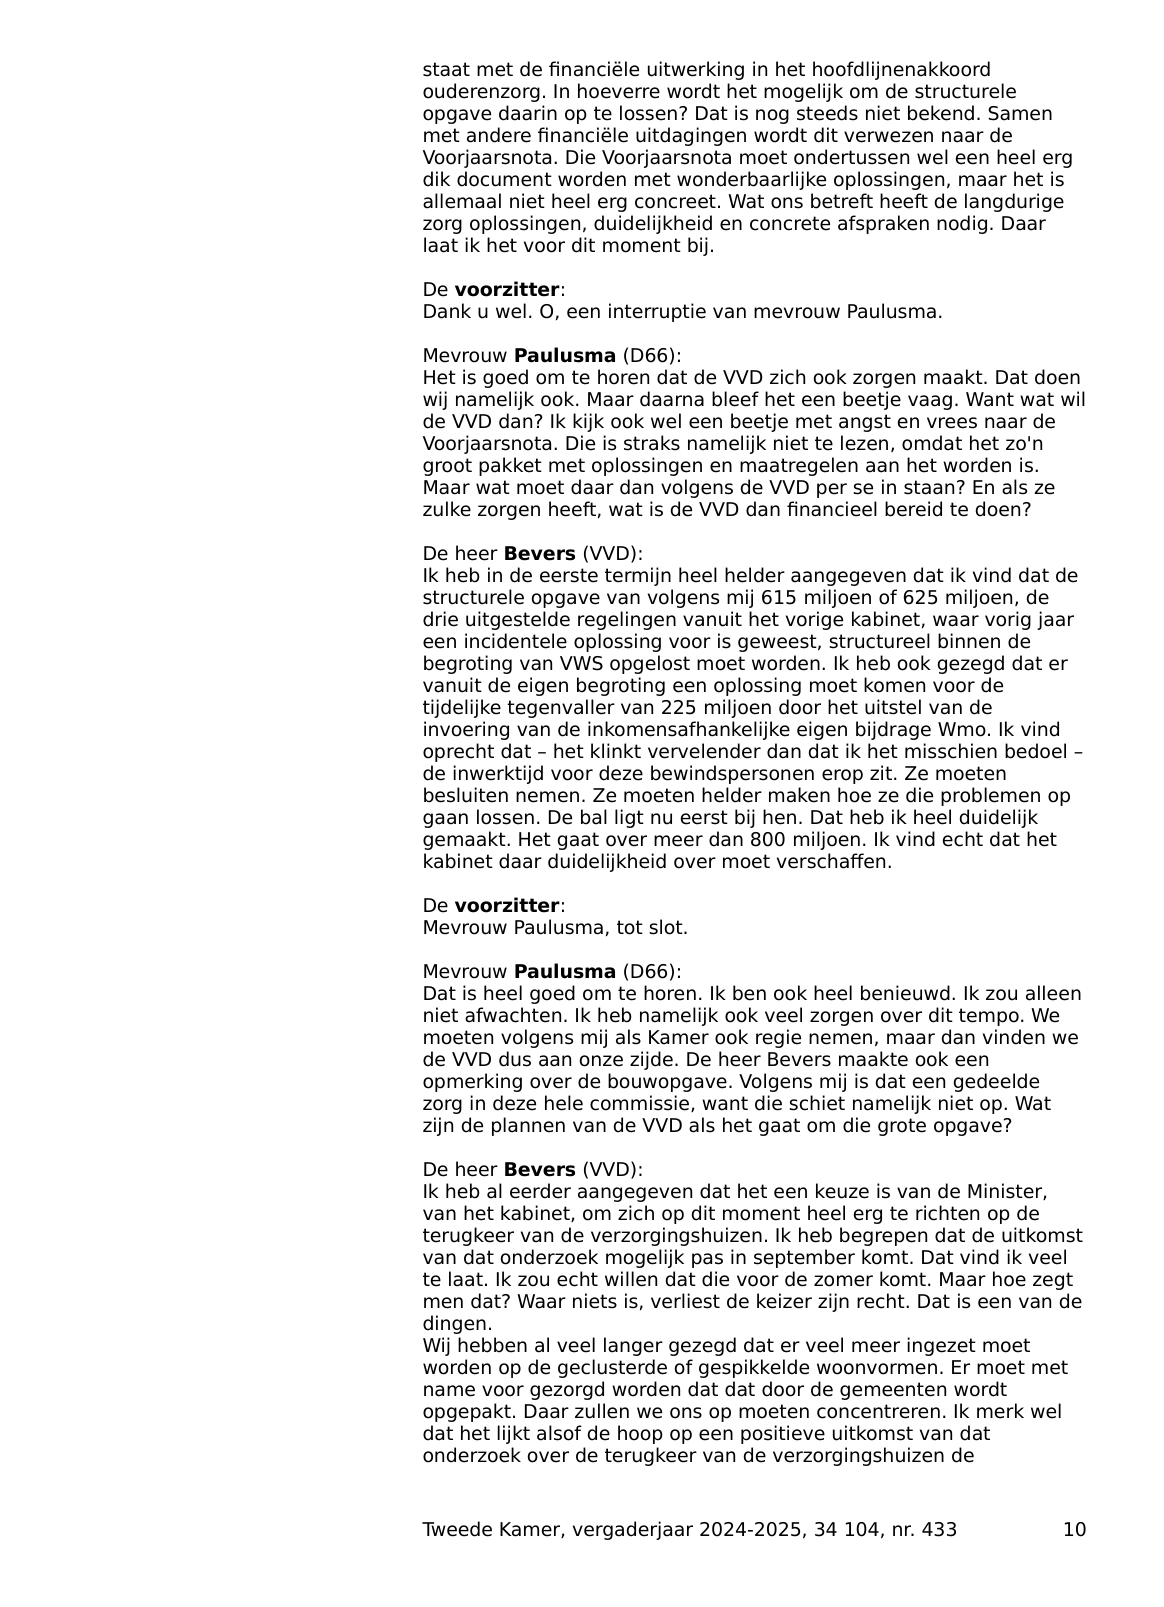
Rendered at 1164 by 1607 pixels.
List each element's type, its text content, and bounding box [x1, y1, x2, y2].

text Ik heb in de eerste termijn heel helder aangegeven dat ik vind dat de structurele opgave van volgens mij 615 miljoen of 625 miljoen, de drie uitgestelde regelingen vanuit het vorige kabinet, waar vorig jaar een incidentele oplossing voor is geweest, structureel binnen de begroting van VWS opgelost moet worden. Ik heb ook gezegd dat er vanuit de eigen begroting een oplossing moet komen voor de tijdelijke tegenvaller van 225 miljoen door het uitstel van de invoering van de inkomensafhankelijke eigen bijdrage Wmo. Ik vind oprecht dat – het klinkt vervelender dan dat ik het misschien bedoel – de inwerktijd voor deze bewindspersonen erop zit. Ze moeten besluiten nemen. Ze moeten helder maken hoe ze die problemen op gaan lossen. De bal ligt nu eerst bij hen. Dat heb ik heel duidelijk gemaakt. Het gaat over meer dan 800 miljoen. Ik vind echt dat het kabinet daar duidelijkheid over moet verschaffen. [422, 565, 1087, 873]
text Mevrouw Paulusma, tot slot. [422, 917, 1087, 939]
text Wij hebben al veel langer gezegd dat er veel meer ingezet moet worden op de geclusterde of gespikkelde woonvormen. Er moet met name voor gezorgd worden dat dat door de gemeenten wordt opgepakt. Daar zullen we ons op moeten concentreren. Ik merk wel dat het lijkt alsof de hoop op een positieve uitkomst van dat onderzoek over de terugkeer van de verzorgingshuizen de [422, 1335, 1087, 1467]
text De heer Bevers (VVD): [422, 543, 1087, 565]
text Ik heb al eerder aangegeven dat het een keuze is van de Minister, van het kabinet, om zich op dit moment heel erg te richten op de terugkeer van de verzorgingshuizen. Ik heb begrepen dat de uitkomst van dat onderzoek mogelijk pas in september komt. Dat vind ik veel te laat. Ik zou echt willen dat die voor de zomer komt. Maar hoe zegt men dat? Waar niets is, verliest de keizer zijn recht. Dat is een van de dingen. [422, 1181, 1087, 1335]
text De voorzitter: [422, 895, 1087, 917]
text Mevrouw Paulusma (D66): [422, 345, 1087, 367]
text Het is goed om te horen dat de VVD zich ook zorgen maakt. Dat doen wij namelijk ook. Maar daarna bleef het een beetje vaag. Want wat wil de VVD dan? Ik kijk ook wel een beetje met angst en vrees naar de Voorjaarsnota. Die is straks namelijk niet te lezen, omdat het zo'n groot pakket met oplossingen en maatregelen aan het worden is. Maar wat moet daar dan volgens de VVD per se in staan? En als ze zulke zorgen heeft, wat is de VVD dan financieel bereid te doen? [422, 367, 1087, 521]
text Dat is heel goed om te horen. Ik ben ook heel benieuwd. Ik zou alleen niet afwachten. Ik heb namelijk ook veel zorgen over dit tempo. We moeten volgens mij als Kamer ook regie nemen, maar dan vinden we de VVD dus aan onze zijde. De heer Bevers maakte ook een opmerking over de bouwopgave. Volgens mij is dat een gedeelde zorg in deze hele commissie, want die schiet namelijk niet op. Wat zijn de plannen van de VVD als het gaat om die grote opgave? [422, 983, 1087, 1137]
text Mevrouw Paulusma (D66): [422, 961, 1087, 983]
text Dank u wel. O, een interruptie van mevrouw Paulusma. [422, 301, 1087, 323]
text De voorzitter: [422, 279, 1087, 301]
text staat met de financiële uitwerking in het hoofdlijnenakkoord ouderenzorg. In hoeverre wordt het mogelijk om de structurele opgave daarin op te lossen? Dat is nog steeds niet bekend. Samen met andere financiële uitdagingen wordt dit verwezen naar de Voorjaarsnota. Die Voorjaarsnota moet ondertussen wel een heel erg dik document worden met wonderbaarlijke oplossingen, maar het is allemaal niet heel erg concreet. Wat ons betreft heeft de langdurige zorg oplossingen, duidelijkheid en concrete afspraken nodig. Daar laat ik het voor dit moment bij. [422, 59, 1087, 257]
text De heer Bevers (VVD): [422, 1159, 1087, 1181]
